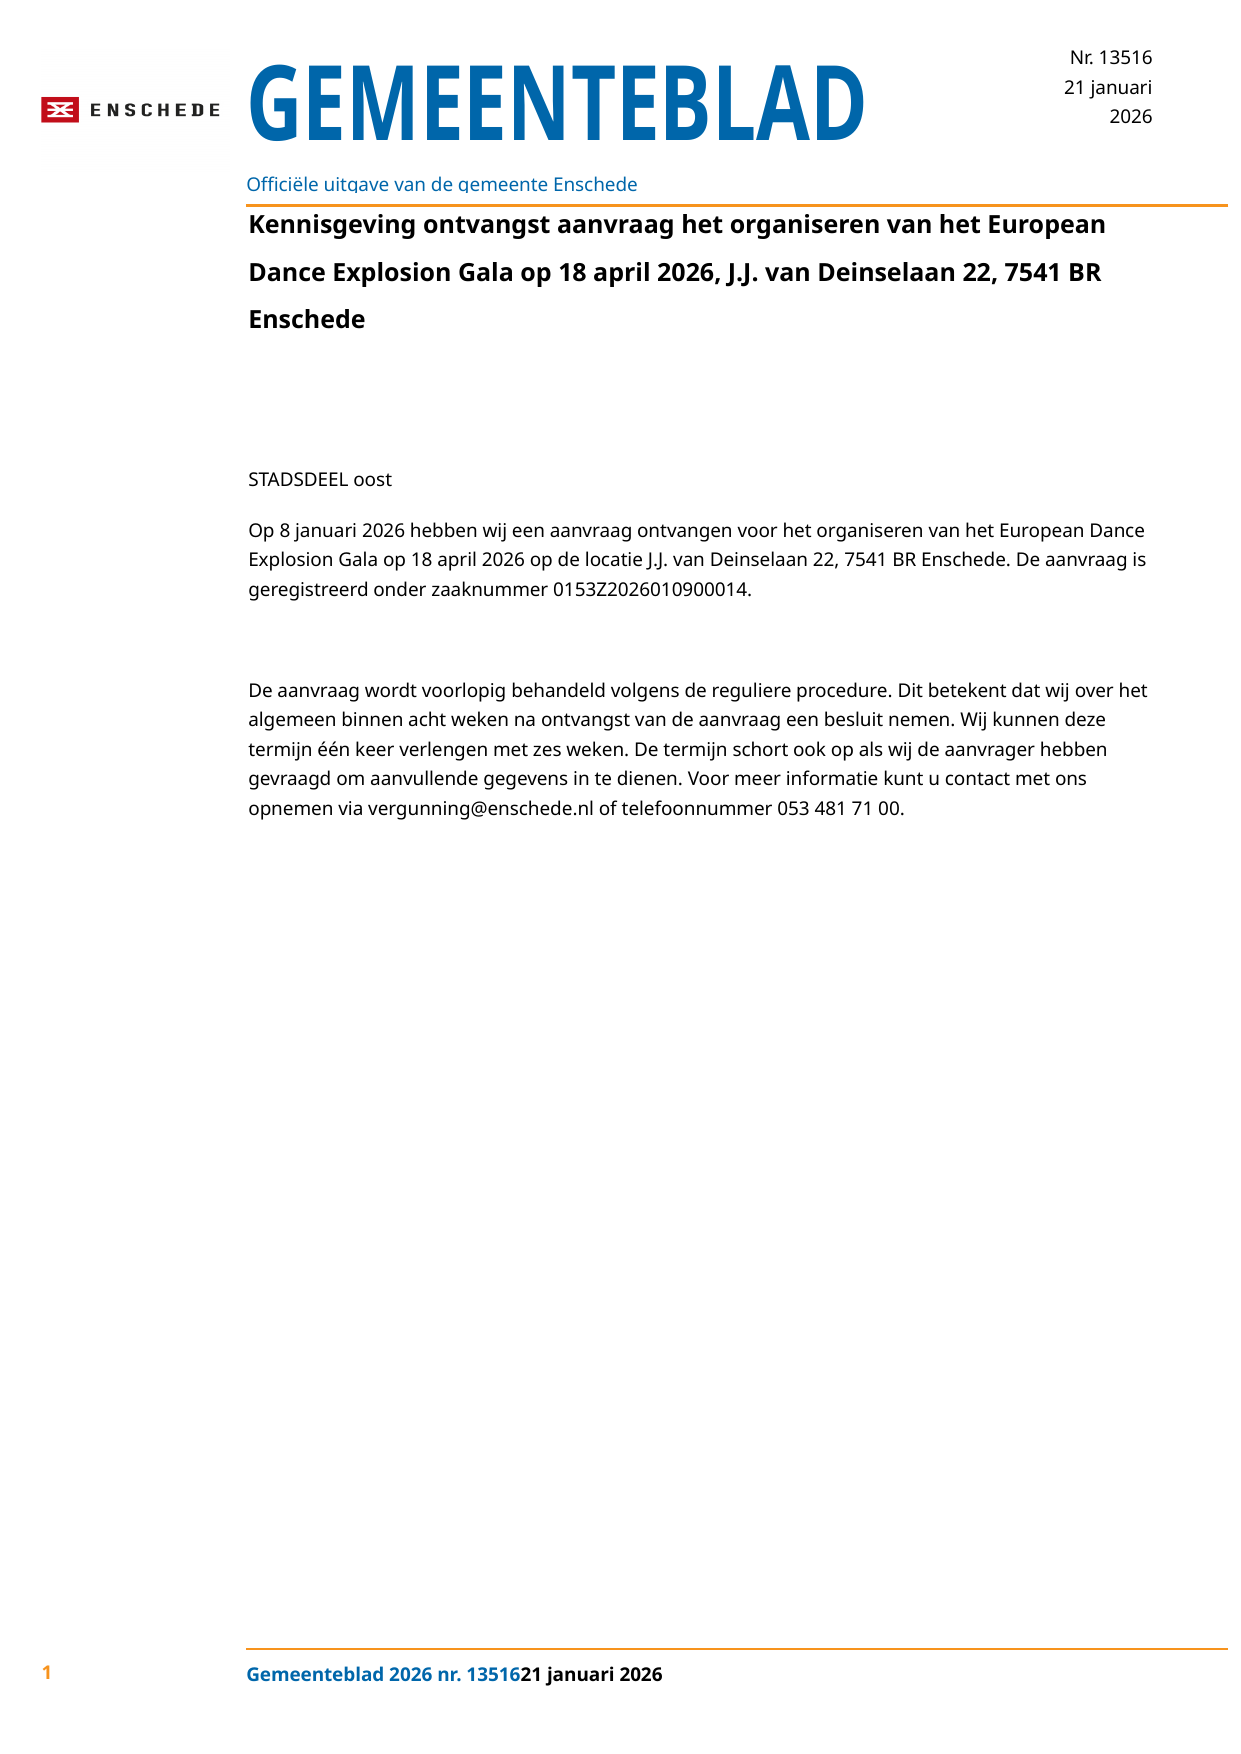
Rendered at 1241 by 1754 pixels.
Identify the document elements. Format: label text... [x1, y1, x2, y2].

text Op 8 januari 2026 hebben wij een aanvraag ontvangen voor het organiseren van het European Dance Explosion Gala op 18 april 2026 op de locatie J.J. van Deinselaan 22, 7541 BR Enschede. De aanvraag is geregistreerd onder zaaknummer 0153Z2026010900014. [248, 517, 1152, 602]
text Kennisgeving ontvangst aanvraag het organiseren van het European Dance Explosion Gala op 18 april 2026, J.J. van Deinselaan 22, 7541 BR Enschede [248, 207, 1152, 336]
text De aanvraag wordt voorlopig behandeld volgens de reguliere procedure. Dit betekent dat wij over het algemeen binnen acht weken na ontvangst van de aanvraag een besluit nemen. Wij kunnen deze termijn één keer verlengen met zes weken. De termijn schort ook op als wij de aanvrager hebben gevraagd om aanvullende gegevens in te dienen. Voor meer informatie kunt u contact met ons opnemen via vergunning@enschede.nl of telefoonnummer 053 481 71 00. [248, 677, 1152, 821]
picture [41, 47, 231, 172]
text STADSDEEL oost [248, 466, 1152, 492]
